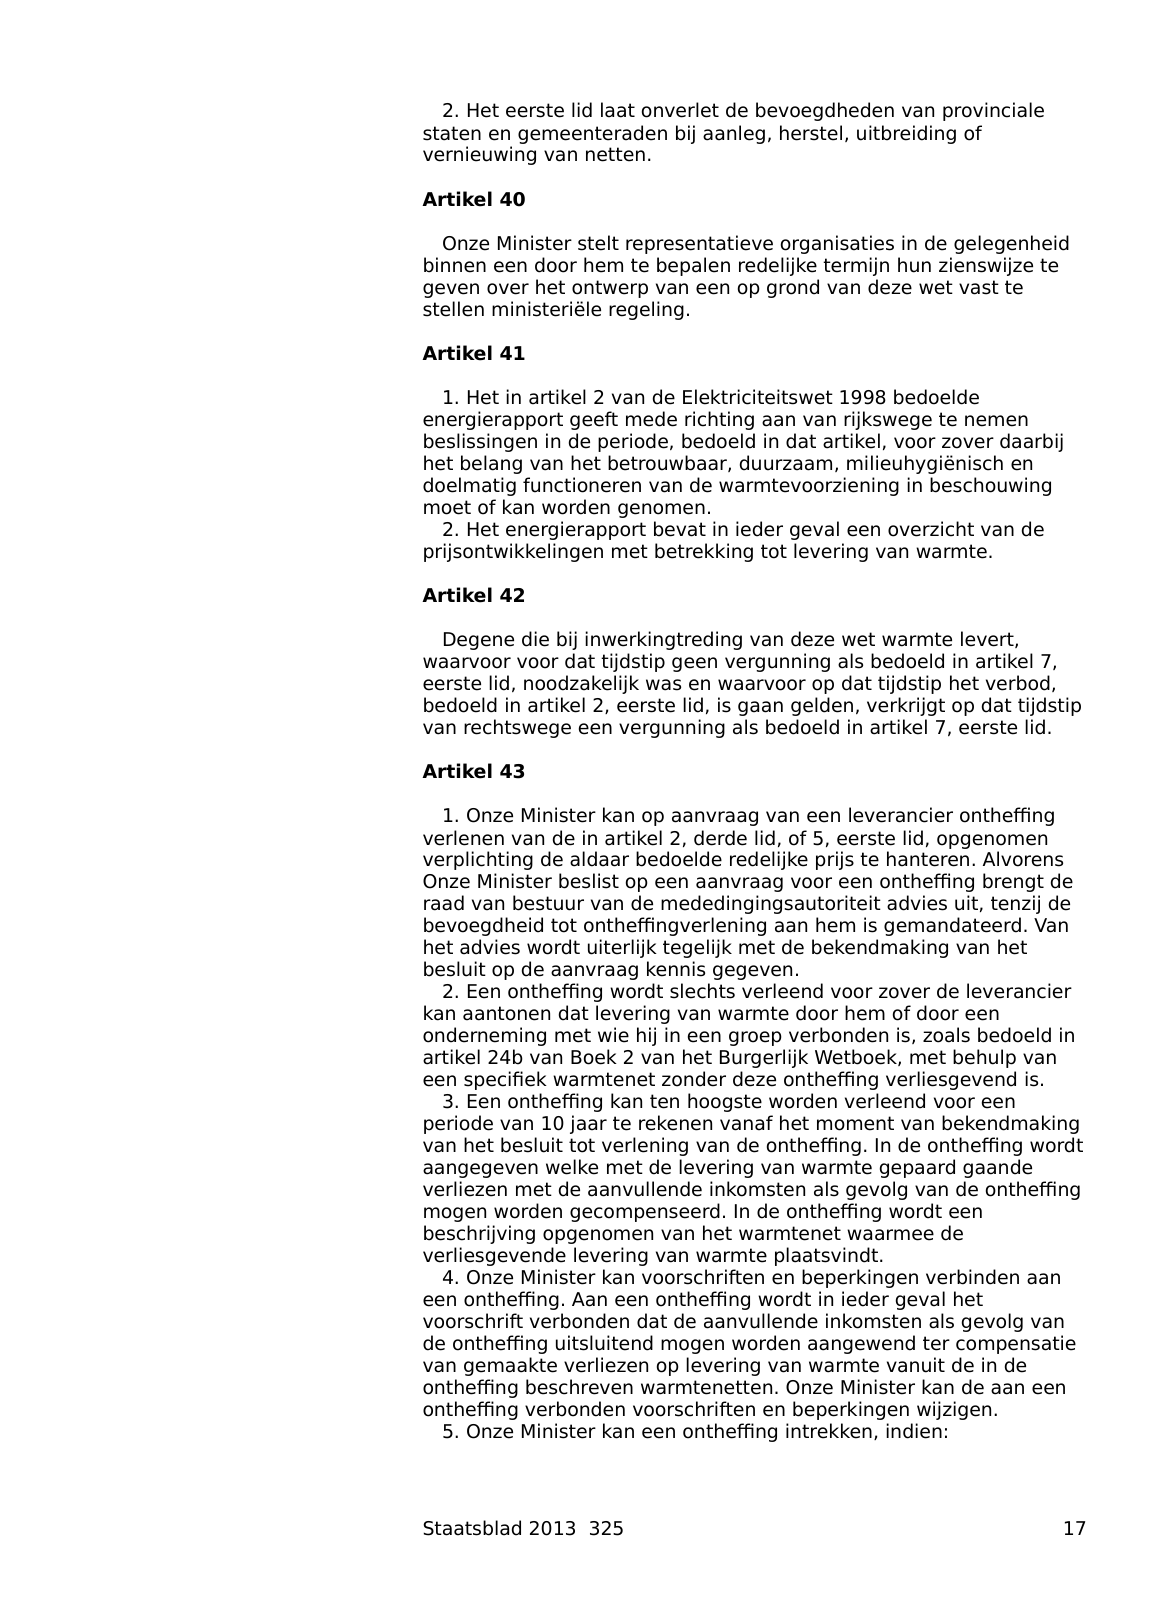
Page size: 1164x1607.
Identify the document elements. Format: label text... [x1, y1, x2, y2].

text Degene die bij inwerkingtreding van deze wet warmte levert, waarvoor voor dat tijdstip geen vergunning als bedoeld in artikel 7, eerste lid, noodzakelijk was en waarvoor op dat tijdstip het verbod, bedoeld in artikel 2, eerste lid, is gaan gelden, verkrijgt op dat tijdstip van rechtswege een vergunning als bedoeld in artikel 7, eerste lid. [422, 629, 1087, 739]
text 2. Het eerste lid laat onverlet de bevoegdheden van provinciale staten en gemeenteraden bij aanleg, herstel, uitbreiding of vernieuwing van netten. [422, 100, 1087, 166]
text 1. Het in artikel 2 van de Elektriciteitswet 1998 bedoelde energierapport geeft mede richting aan van rijkswege te nemen beslissingen in de periode, bedoeld in dat artikel, voor zover daarbij het belang van het betrouwbaar, duurzaam, milieuhygiënisch en doelmatig functioneren van de warmtevoorziening in beschouwing moet of kan worden genomen. [422, 387, 1087, 519]
subtitle Artikel 40 [422, 188, 1087, 211]
subtitle Artikel 42 [422, 585, 1087, 607]
text 2. Het energierapport bevat in ieder geval een overzicht van de prijsontwikkelingen met betrekking tot levering van warmte. [422, 519, 1087, 563]
subtitle Artikel 43 [422, 761, 1087, 783]
text 4. Onze Minister kan voorschriften en beperkingen verbinden aan een ontheffing. Aan een ontheffing wordt in ieder geval het voorschrift verbonden dat de aanvullende inkomsten als gevolg van de ontheffing uitsluitend mogen worden aangewend ter compensatie van gemaakte verliezen op levering van warmte vanuit de in de ontheffing beschreven warmtenetten. Onze Minister kan de aan een ontheffing verbonden voorschriften en beperkingen wijzigen. [422, 1267, 1087, 1421]
text Onze Minister stelt representatieve organisaties in de gelegenheid binnen een door hem te bepalen redelijke termijn hun zienswijze te geven over het ontwerp van een op grond van deze wet vast te stellen ministeriële regeling. [422, 233, 1087, 321]
text 1. Onze Minister kan op aanvraag van een leverancier ontheffing verlenen van de in artikel 2, derde lid, of 5, eerste lid, opgenomen verplichting de aldaar bedoelde redelijke prijs te hanteren. Alvorens Onze Minister beslist op een aanvraag voor een ontheffing brengt de raad van bestuur van de mededingingsautoriteit advies uit, tenzij de bevoegdheid tot ontheffingverlening aan hem is gemandateerd. Van het advies wordt uiterlijk tegelijk met de bekendmaking van het besluit op de aanvraag kennis gegeven. [422, 805, 1087, 981]
text 2. Een ontheffing wordt slechts verleend voor zover de leverancier kan aantonen dat levering van warmte door hem of door een onderneming met wie hij in een groep verbonden is, zoals bedoeld in artikel 24b van Boek 2 van het Burgerlijk Wetboek, met behulp van een specifiek warmtenet zonder deze ontheffing verliesgevend is. [422, 981, 1087, 1091]
text 3. Een ontheffing kan ten hoogste worden verleend voor een periode van 10 jaar te rekenen vanaf het moment van bekendmaking van het besluit tot verlening van de ontheffing. In de ontheffing wordt aangegeven welke met de levering van warmte gepaard gaande verliezen met de aanvullende inkomsten als gevolg van de ontheffing mogen worden gecompenseerd. In de ontheffing wordt een beschrijving opgenomen van het warmtenet waarmee de verliesgevende levering van warmte plaatsvindt. [422, 1091, 1087, 1267]
text 5. Onze Minister kan een ontheffing intrekken, indien: [422, 1421, 1087, 1443]
subtitle Artikel 41 [422, 343, 1087, 365]
